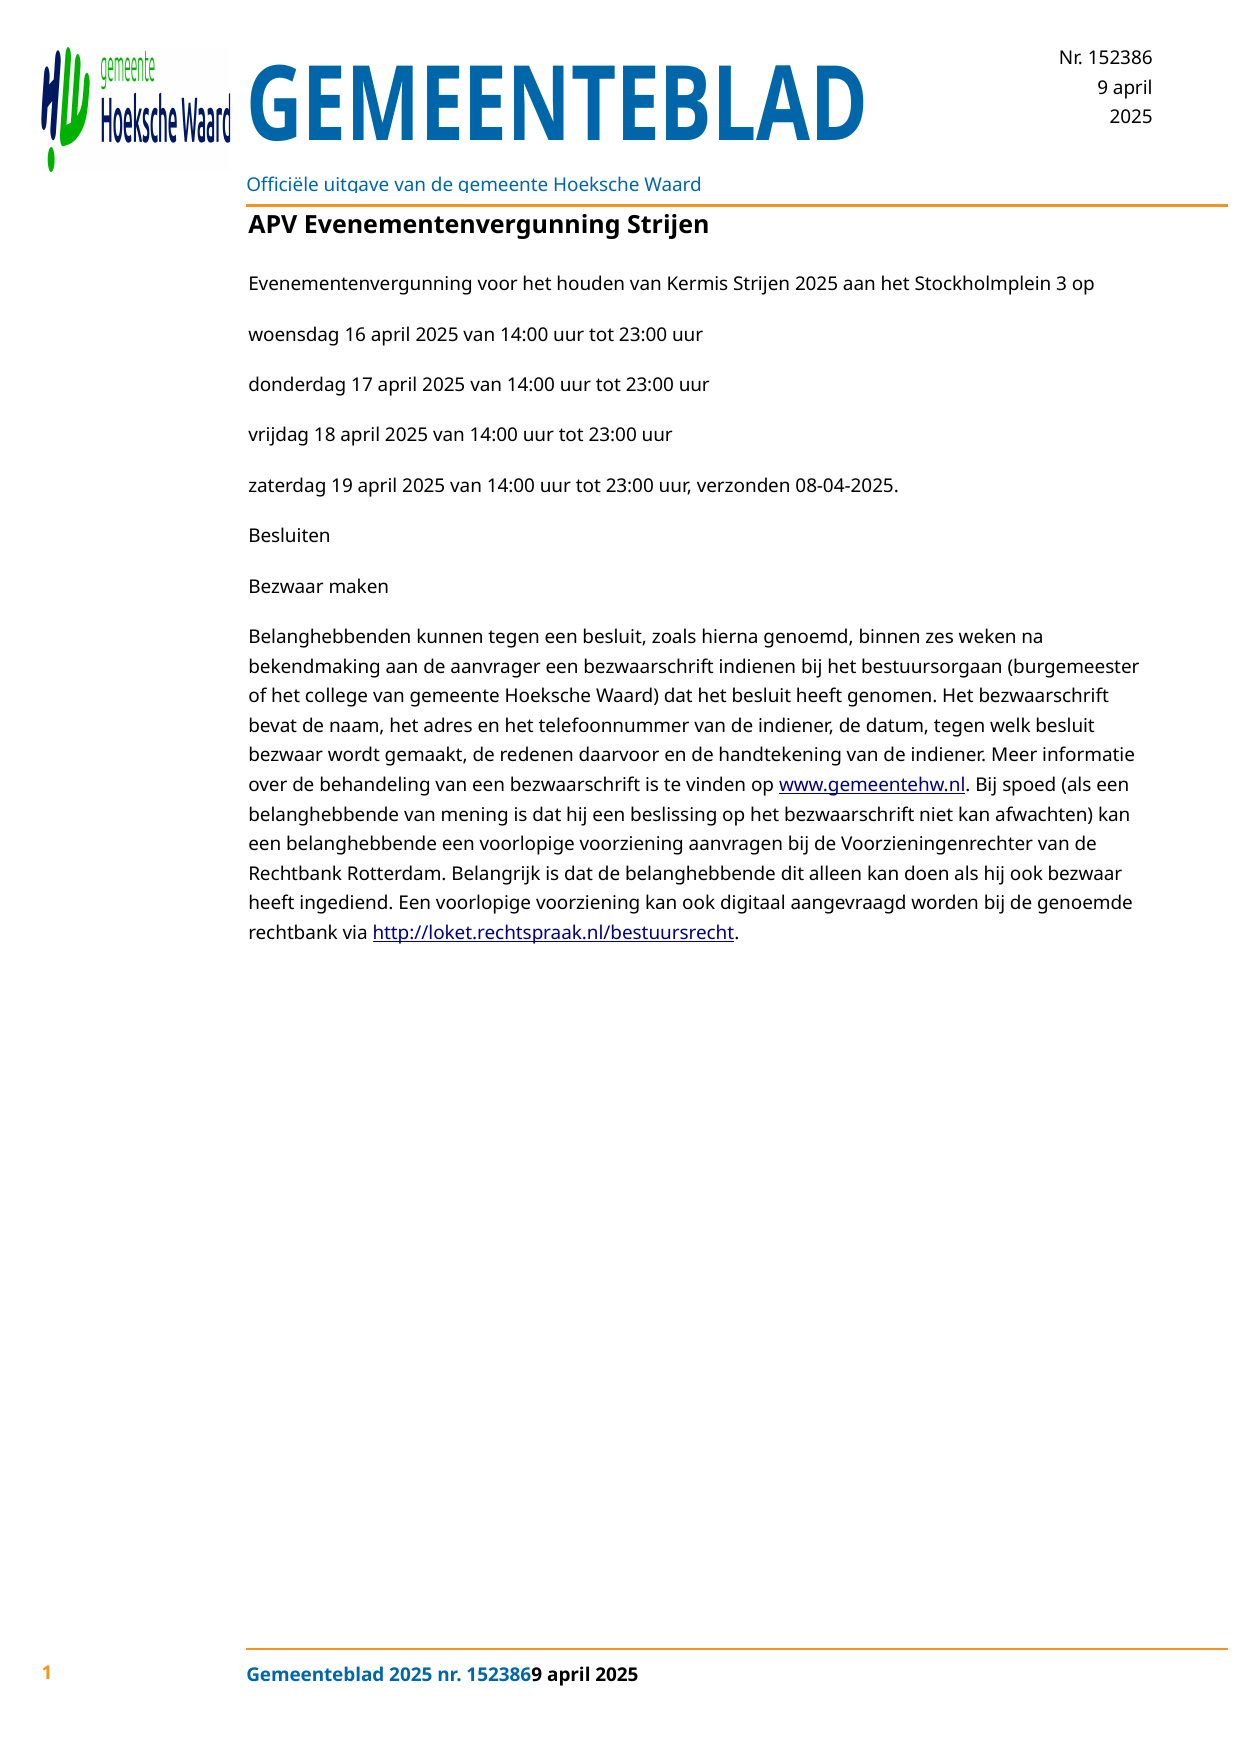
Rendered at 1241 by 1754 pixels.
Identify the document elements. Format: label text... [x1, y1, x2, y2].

text Besluiten [248, 522, 1152, 548]
picture [41, 47, 231, 172]
text Bezwaar maken [248, 573, 1152, 598]
text Evenementenvergunning voor het houden van Kermis Strijen 2025 aan het Stockholmplein 3 op [248, 270, 1152, 296]
text Belanghebbenden kunnen tegen een besluit, zoals hierna genoemd, binnen zes weken na bekendmaking aan de aanvrager een bezwaarschrift indienen bij het bestuursorgaan (burgemeester of het college van gemeente Hoeksche Waard) dat het besluit heeft genomen. Het bezwaarschrift bevat de naam, het adres en het telefoonnummer van de indiener, de datum, tegen welk besluit bezwaar wordt gemaakt, de redenen daarvoor en de handtekening van de indiener. Meer informatie over de behandeling van een bezwaarschrift is te vinden op www.gemeentehw.nl. Bij spoed (als een belanghebbende van mening is dat hij een beslissing op het bezwaarschrift niet kan afwachten) kan een belanghebbende een voorlopige voorziening aanvragen bij de Voorzieningenrechter van de Rechtbank Rotterdam. Belangrijk is dat de belanghebbende dit alleen kan doen als hij ook bezwaar heeft ingediend. Een voorlopige voorziening kan ook digitaal aangevraagd worden bij de genoemde rechtbank via http://loket.rechtspraak.nl/bestuursrecht. [248, 623, 1152, 945]
text APV Evenementenvergunning Strijen [248, 207, 1152, 241]
text donderdag 17 april 2025 van 14:00 uur tot 23:00 uur [248, 371, 1152, 397]
text woensdag 16 april 2025 van 14:00 uur tot 23:00 uur [248, 321, 1152, 346]
text zaterdag 19 april 2025 van 14:00 uur tot 23:00 uur, verzonden 08-04-2025. [248, 472, 1152, 498]
text vrijdag 18 april 2025 van 14:00 uur tot 23:00 uur [248, 422, 1152, 447]
